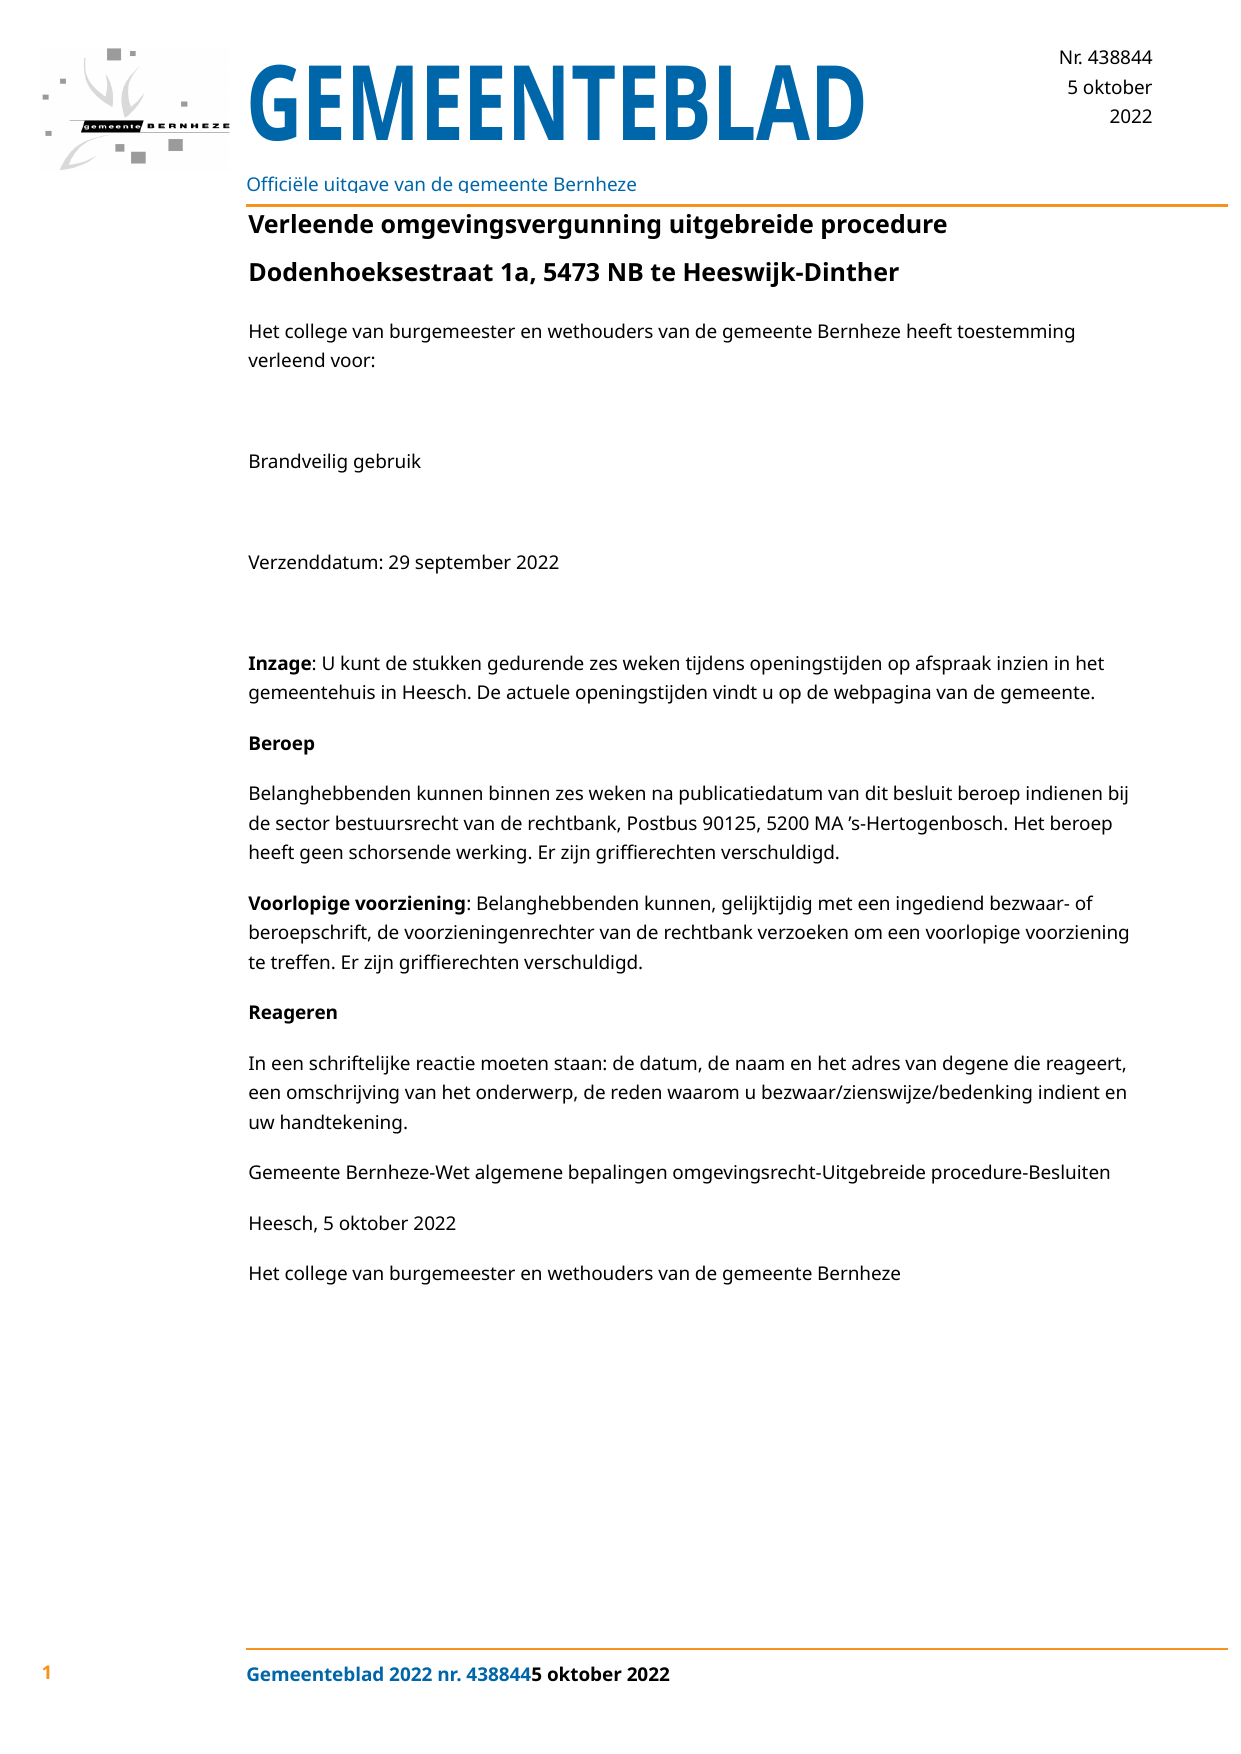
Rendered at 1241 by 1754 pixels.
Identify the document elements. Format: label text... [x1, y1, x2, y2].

text Belanghebbenden kunnen binnen zes weken na publicatiedatum van dit besluit beroep indienen bij de sector bestuursrecht van de rechtbank, Postbus 90125, 5200 MA ’s-Hertogenbosch. Het beroep heeft geen schorsende werking. Er zijn griffierechten verschuldigd. [248, 780, 1152, 865]
picture [41, 47, 231, 172]
text Brandveilig gebruik [248, 448, 1152, 474]
text Het college van burgemeester en wethouders van de gemeente Bernheze [248, 1260, 1152, 1286]
text Het college van burgemeester en wethouders van de gemeente Bernheze heeft toestemming verleend voor: [248, 318, 1152, 373]
text In een schriftelijke reactie moeten staan: de datum, de naam en het adres van degene die reageert, een omschrijving van het onderwerp, de reden waarom u bezwaar/zienswijze/bedenking indient en uw handtekening. [248, 1050, 1152, 1135]
text Voorlopige voorziening: Belanghebbenden kunnen, gelijktijdig met een ingediend bezwaar- of beroepschrift, de voorzieningenrechter van de rechtbank verzoeken om een voorlopige voorziening te treffen. Er zijn griffierechten verschuldigd. [248, 890, 1152, 975]
text Verleende omgevingsvergunning uitgebreide procedure Dodenhoeksestraat 1a, 5473 NB te Heeswijk-Dinther [248, 207, 1152, 288]
text Inzage: U kunt de stukken gedurende zes weken tijdens openingstijden op afspraak inzien in het gemeentehuis in Heesch. De actuele openingstijden vindt u op de webpagina van de gemeente. [248, 650, 1152, 705]
text Verzenddatum: 29 september 2022 [248, 549, 1152, 575]
text Gemeente Bernheze-Wet algemene bepalingen omgevingsrecht-Uitgebreide procedure-Besluiten [248, 1159, 1152, 1185]
text Beroep [248, 730, 1152, 756]
text Reageren [248, 999, 1152, 1025]
text Heesch, 5 oktober 2022 [248, 1210, 1152, 1236]
